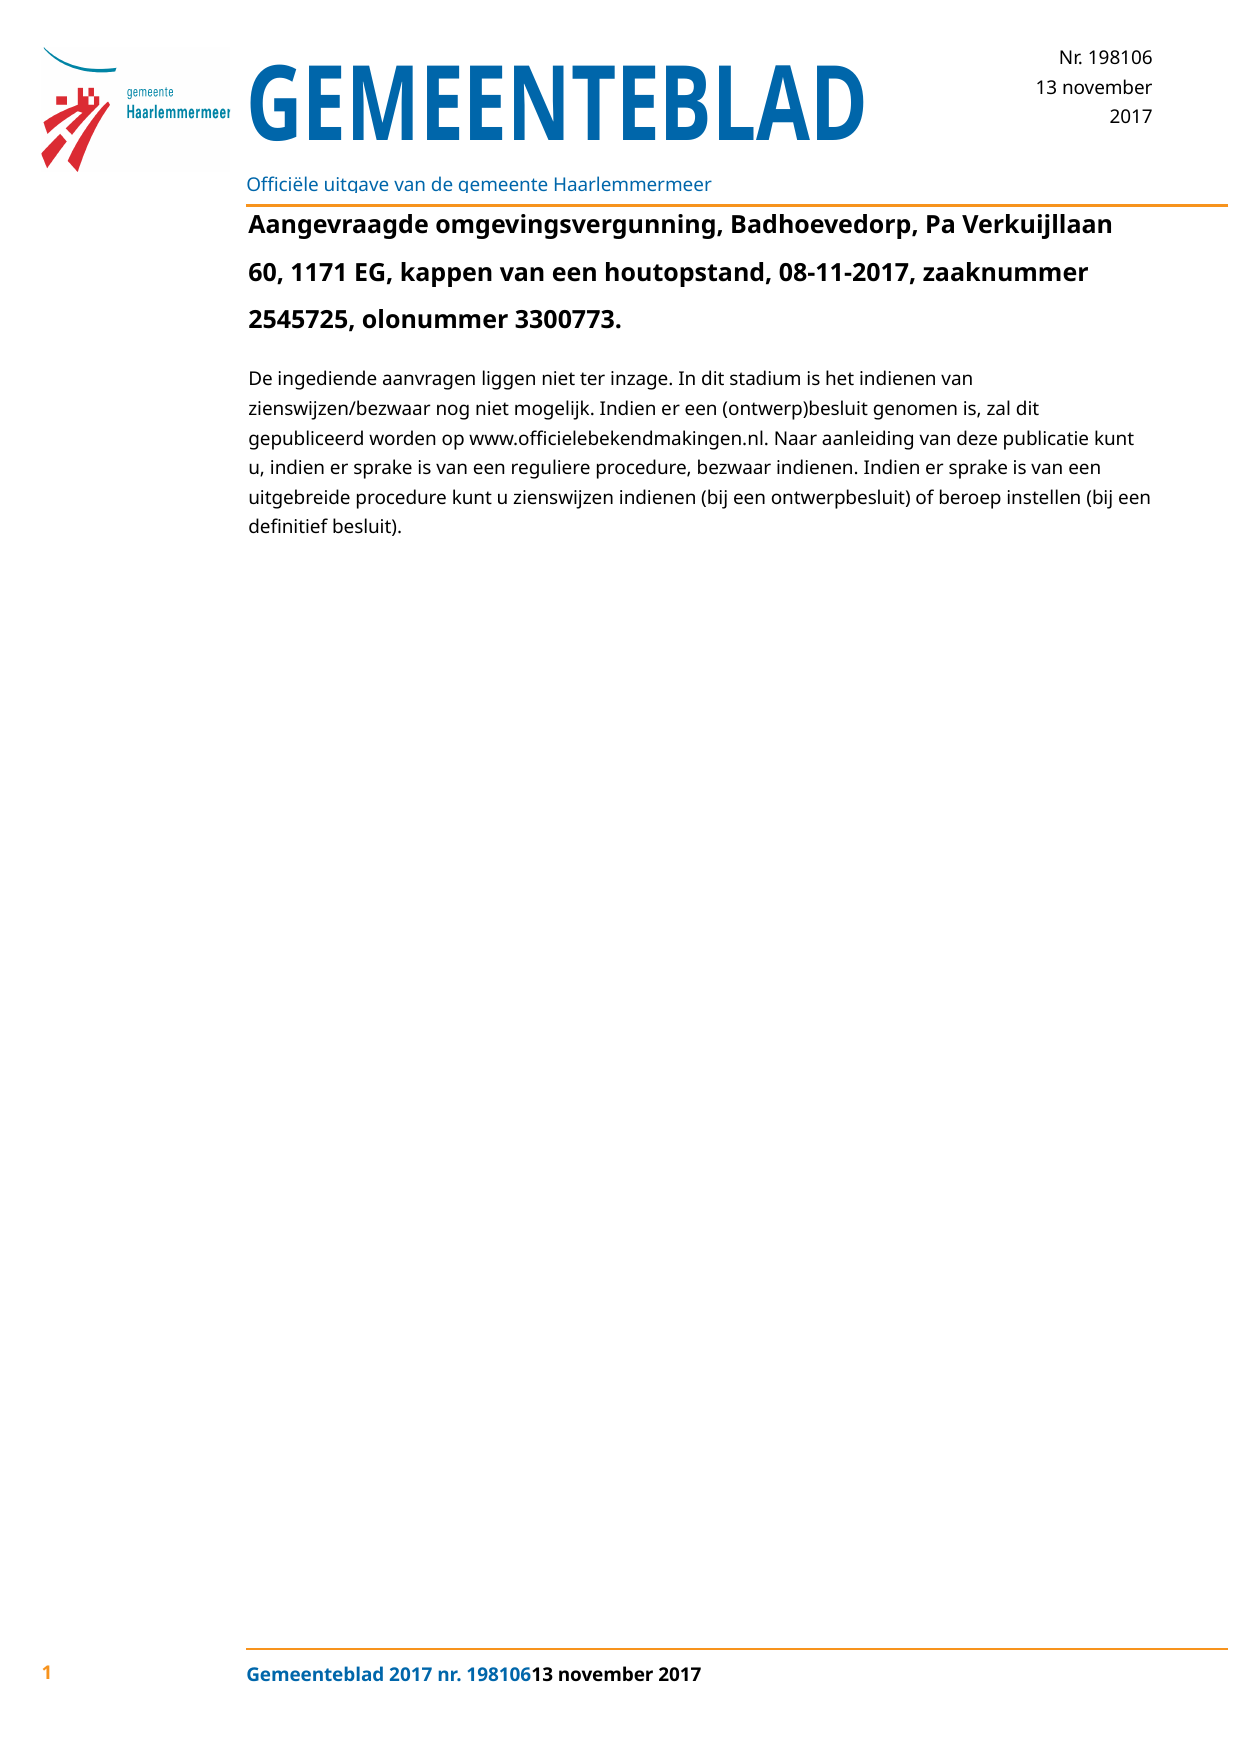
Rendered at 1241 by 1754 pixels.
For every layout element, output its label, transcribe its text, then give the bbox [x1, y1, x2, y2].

text De ingediende aanvragen liggen niet ter inzage. In dit stadium is het indienen van zienswijzen/bezwaar nog niet mogelijk. Indien er een (ontwerp)besluit genomen is, zal dit gepubliceerd worden op www.officielebekendmakingen.nl. Naar aanleiding van deze publicatie kunt u, indien er sprake is van een reguliere procedure, bezwaar indienen. Indien er sprake is van een uitgebreide procedure kunt u zienswijzen indienen (bij een ontwerpbesluit) of beroep instellen (bij een definitief besluit). [248, 366, 1152, 539]
text Aangevraagde omgevingsvergunning, Badhoevedorp, Pa Verkuijllaan 60, 1171 EG, kappen van een houtopstand, 08-11-2017, zaaknummer 2545725, olonummer 3300773. [248, 207, 1152, 336]
picture [41, 47, 231, 172]
